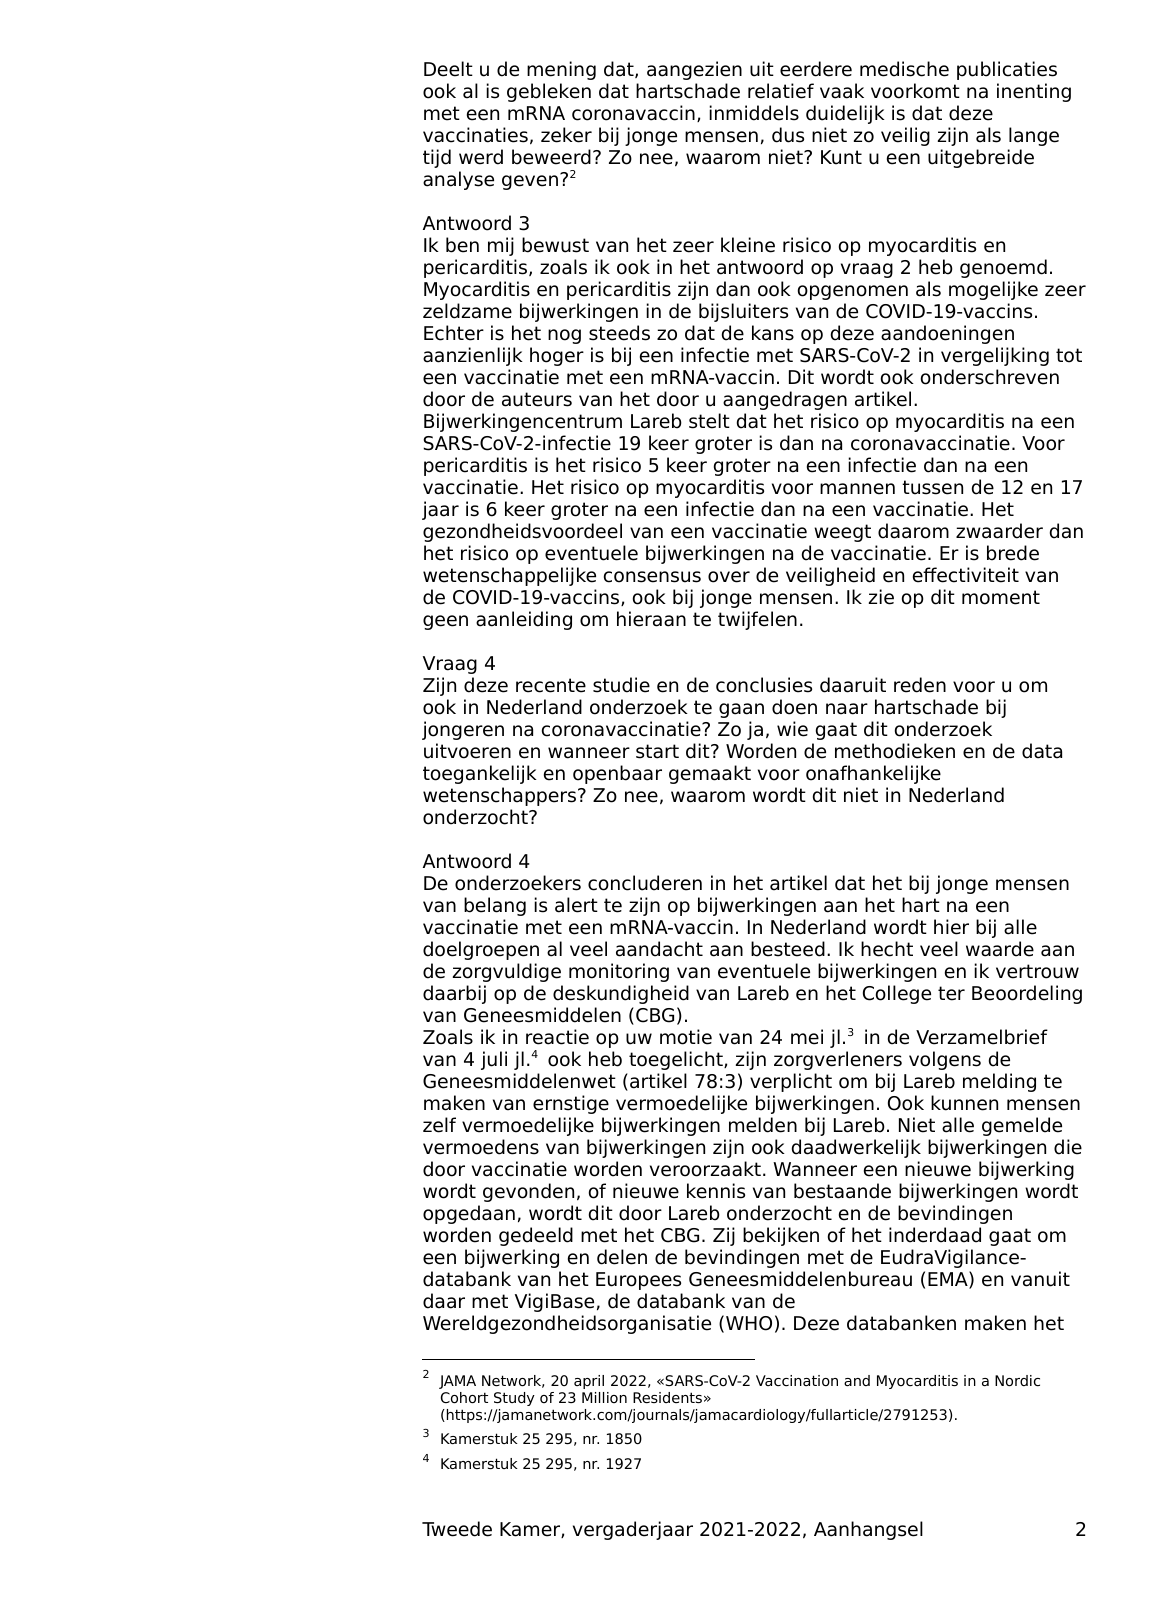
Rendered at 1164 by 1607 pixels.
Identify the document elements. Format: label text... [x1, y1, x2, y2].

text Deelt u de mening dat, aangezien uit eerdere medische publicaties ook al is gebleken dat hartschade relatief vaak voorkomt na inenting met een mRNA coronavaccin, inmiddels duidelijk is dat deze vaccinaties, zeker bij jonge mensen, dus niet zo veilig zijn als lange tijd werd beweerd? Zo nee, waarom niet? Kunt u een uitgebreide analyse geven? [422, 59, 1087, 191]
text Antwoord 3 [422, 213, 1087, 235]
text Zoals ik in reactie op uw motie van 24 mei jl. in de Verzamelbrief van 4 juli jl. ook heb toegelicht, zijn zorgverleners volgens de Geneesmiddelenwet (artikel 78:3) verplicht om bij Lareb melding te maken van ernstige vermoedelijke bijwerkingen. Ook kunnen mensen zelf vermoedelijke bijwerkingen melden bij Lareb. Niet alle gemelde vermoedens van bijwerkingen zijn ook daadwerkelijk bijwerkingen die door vaccinatie worden veroorzaakt. Wanneer een nieuwe bijwerking wordt gevonden, of nieuwe kennis van bestaande bijwerkingen wordt opgedaan, wordt dit door Lareb onderzocht en de bevindingen worden gedeeld met het CBG. Zij bekijken of het inderdaad gaat om een bijwerking en delen de bevindingen met de EudraVigilance-databank van het Europees Geneesmiddelenbureau (EMA) en vanuit daar met VigiBase, de databank van de Wereldgezondheidsorganisatie (WHO). Deze databanken maken het [422, 1027, 1087, 1334]
text JAMA Network, 20 april 2022, «SARS-CoV-2 Vaccination and Myocarditis in a Nordic Cohort Study of 23 Million Residents» (https://jamanetwork.com/journals/jamacardiology/fullarticle/2791253). [422, 1368, 1087, 1424]
text Vraag 4 [422, 653, 1087, 675]
text Kamerstuk 25 295, nr. 1927 [422, 1452, 1087, 1474]
text De onderzoekers concluderen in het artikel dat het bij jonge mensen van belang is alert te zijn op bijwerkingen aan het hart na een vaccinatie met een mRNA-vaccin. In Nederland wordt hier bij alle doelgroepen al veel aandacht aan besteed. Ik hecht veel waarde aan de zorgvuldige monitoring van eventuele bijwerkingen en ik vertrouw daarbij op de deskundigheid van Lareb en het College ter Beoordeling van Geneesmiddelen (CBG). [422, 873, 1087, 1027]
text Zijn deze recente studie en de conclusies daaruit reden voor u om ook in Nederland onderzoek te gaan doen naar hartschade bij jongeren na coronavaccinatie? Zo ja, wie gaat dit onderzoek uitvoeren en wanneer start dit? Worden de methodieken en de data toegankelijk en openbaar gemaakt voor onafhankelijke wetenschappers? Zo nee, waarom wordt dit niet in Nederland onderzocht? [422, 675, 1087, 829]
text Kamerstuk 25 295, nr. 1850 [422, 1427, 1087, 1449]
text Antwoord 4 [422, 851, 1087, 873]
text Ik ben mij bewust van het zeer kleine risico op myocarditis en pericarditis, zoals ik ook in het antwoord op vraag 2 heb genoemd. Myocarditis en pericarditis zijn dan ook opgenomen als mogelijke zeer zeldzame bijwerkingen in de bijsluiters van de COVID-19-vaccins. Echter is het nog steeds zo dat de kans op deze aandoeningen aanzienlijk hoger is bij een infectie met SARS-CoV-2 in vergelijking tot een vaccinatie met een mRNA-vaccin. Dit wordt ook onderschreven door de auteurs van het door u aangedragen artikel. Bijwerkingencentrum Lareb stelt dat het risico op myocarditis na een SARS-CoV-2-infectie 19 keer groter is dan na coronavaccinatie. Voor pericarditis is het risico 5 keer groter na een infectie dan na een vaccinatie. Het risico op myocarditis voor mannen tussen de 12 en 17 jaar is 6 keer groter na een infectie dan na een vaccinatie. Het gezondheidsvoordeel van een vaccinatie weegt daarom zwaarder dan het risico op eventuele bijwerkingen na de vaccinatie. Er is brede wetenschappelijke consensus over de veiligheid en effectiviteit van de COVID-19-vaccins, ook bij jonge mensen. Ik zie op dit moment geen aanleiding om hieraan te twijfelen. [422, 235, 1087, 631]
